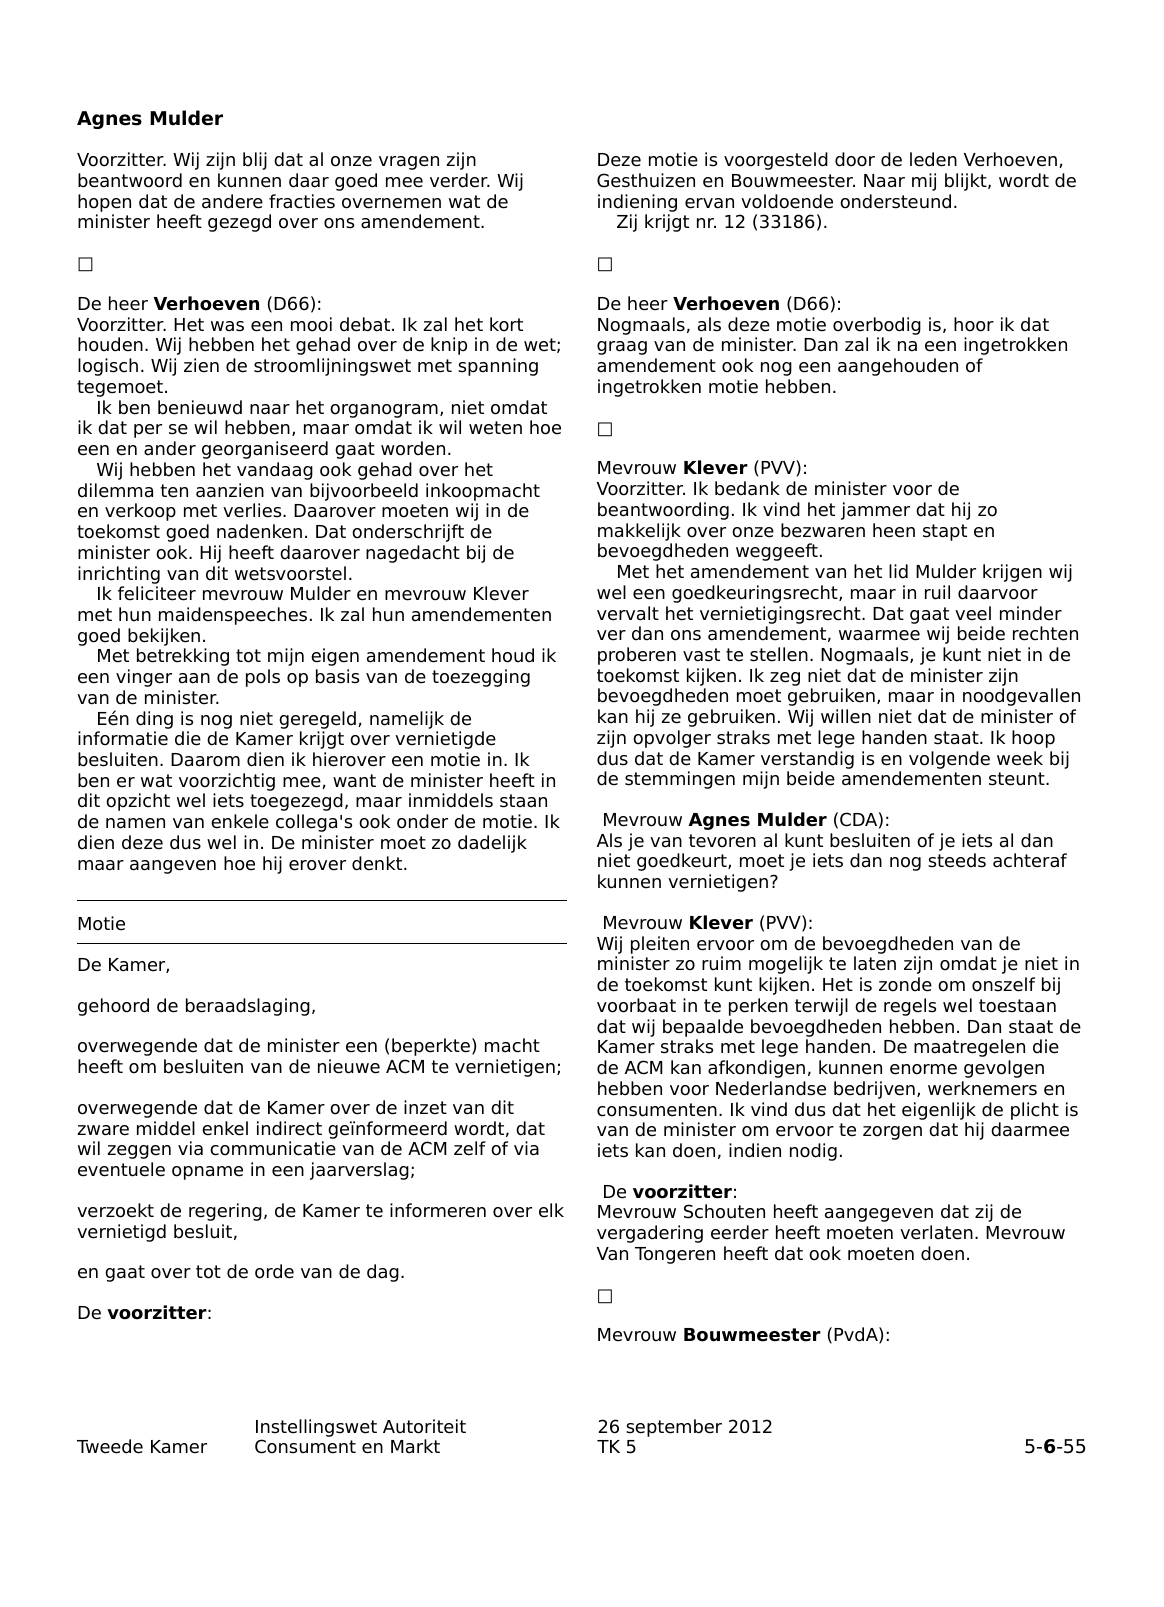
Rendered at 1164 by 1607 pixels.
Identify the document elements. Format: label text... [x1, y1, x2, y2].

text Als je van tevoren al kunt besluiten of je iets al dan niet goedkeurt, moet je iets dan nog steeds achteraf kunnen vernietigen? [596, 831, 1087, 893]
text Mevrouw Klever (PVV): [596, 913, 1087, 933]
text gehoord de beraadslaging, [77, 996, 567, 1016]
text Ik ben benieuwd naar het organogram, niet omdat ik dat per se wil hebben, maar omdat ik wil weten hoe een en ander georganiseerd gaat worden. [77, 397, 567, 460]
text De Kamer, [77, 955, 567, 976]
text □ [596, 417, 1087, 438]
text Zij krijgt nr. 12 (33186). [596, 212, 1087, 233]
text verzoekt de regering, de Kamer te informeren over elk vernietigd besluit, [77, 1201, 567, 1242]
text Nogmaals, als deze motie overbodig is, hoor ik dat graag van de minister. Dan zal ik na een ingetrokken amendement ook nog een aangehouden of ingetrokken motie hebben. [596, 314, 1087, 397]
text Wij pleiten ervoor om de bevoegdheden van de minister zo ruim mogelijk te laten zijn omdat je niet in de toekomst kunt kijken. Het is zonde om onszelf bij voorbaat in te perken terwijl de regels wel toestaan dat wij bepaalde bevoegdheden hebben. Dan staat de Kamer straks met lege handen. De maatregelen die de ACM kan afkondigen, kunnen enorme gevolgen hebben voor Nederlandse bedrijven, werknemers en consumenten. Ik vind dus dat het eigenlijk de plicht is van de minister om ervoor te zorgen dat hij daarmee iets kan doen, indien nodig. [596, 933, 1087, 1162]
text Met het amendement van het lid Mulder krijgen wij wel een goedkeuringsrecht, maar in ruil daarvoor vervalt het vernietigingsrecht. Dat gaat veel minder ver dan ons amendement, waarmee wij beide rechten proberen vast te stellen. Nogmaals, je kunt niet in de toekomst kijken. Ik zeg niet dat de minister zijn bevoegdheden moet gebruiken, maar in noodgevallen kan hij ze gebruiken. Wij willen niet dat de minister of zijn opvolger straks met lege handen staat. Ik hoop dus dat de Kamer verstandig is en volgende week bij de stemmingen mijn beide amendementen steunt. [596, 562, 1087, 790]
text en gaat over tot de orde van de dag. [77, 1262, 567, 1283]
text Eén ding is nog niet geregeld, namelijk de informatie die de Kamer krijgt over vernietigde besluiten. Daarom dien ik hierover een motie in. Ik ben er wat voorzichtig mee, want de minister heeft in dit opzicht wel iets toegezegd, maar inmiddels staan de namen van enkele collega's ook onder de motie. Ik dien deze dus wel in. De minister moet zo dadelijk maar aangeven hoe hij erover denkt. [77, 708, 567, 874]
text Voorzitter. Wij zijn blij dat al onze vragen zijn beantwoord en kunnen daar goed mee verder. Wij hopen dat de andere fracties overnemen wat de minister heeft gezegd over ons amendement. [77, 150, 567, 233]
text Mevrouw Schouten heeft aangegeven dat zij de vergadering eerder heeft moeten verlaten. Mevrouw Van Tongeren heeft dat ook moeten doen. [596, 1202, 1087, 1264]
text De heer Verhoeven (D66): [596, 294, 1087, 314]
text De heer Verhoeven (D66): [77, 294, 567, 314]
text Mevrouw Agnes Mulder (CDA): [596, 810, 1087, 831]
text Wij hebben het vandaag ook gehad over het dilemma ten aanzien van bijvoorbeeld inkoopmacht en verkoop met verlies. Daarover moeten wij in de toekomst goed nadenken. Dat onderschrijft de minister ook. Hij heeft daarover nagedacht bij de inrichting van dit wetsvoorstel. [77, 460, 567, 584]
text overwegende dat de minister een (beperkte) macht heeft om besluiten van de nieuwe ACM te vernietigen; [77, 1036, 567, 1078]
text overwegende dat de Kamer over de inzet van dit zware middel enkel indirect geïnformeerd wordt, dat wil zeggen via communicatie van de ACM zelf of via eventuele opname in een jaarverslag; [77, 1098, 567, 1181]
text Mevrouw Bouwmeester (PvdA): [596, 1325, 1087, 1346]
text □ [596, 1284, 1087, 1305]
text □ [77, 253, 567, 274]
text Voorzitter. Het was een mooi debat. Ik zal het kort houden. Wij hebben het gehad over de knip in de wet; logisch. Wij zien de stroomlijningswet met spanning tegemoet. [77, 314, 567, 397]
text Deze motie is voorgesteld door de leden Verhoeven, Gesthuizen en Bouwmeester. Naar mij blijkt, wordt de indiening ervan voldoende ondersteund. [596, 150, 1087, 212]
text □ [596, 253, 1087, 274]
text Met betrekking tot mijn eigen amendement houd ik een vinger aan de pols op basis van de toezegging van de minister. [77, 646, 567, 708]
text De voorzitter: [77, 1303, 567, 1324]
text De voorzitter: [596, 1182, 1087, 1202]
text Voorzitter. Ik bedank de minister voor de beantwoording. Ik vind het jammer dat hij zo makkelijk over onze bezwaren heen stapt en bevoegdheden weggeeft. [596, 479, 1087, 562]
text Motie [77, 914, 567, 935]
text Ik feliciteer mevrouw Mulder en mevrouw Klever met hun maidenspeeches. Ik zal hun amendementen goed bekijken. [77, 584, 567, 646]
text Mevrouw Klever (PVV): [596, 458, 1087, 479]
